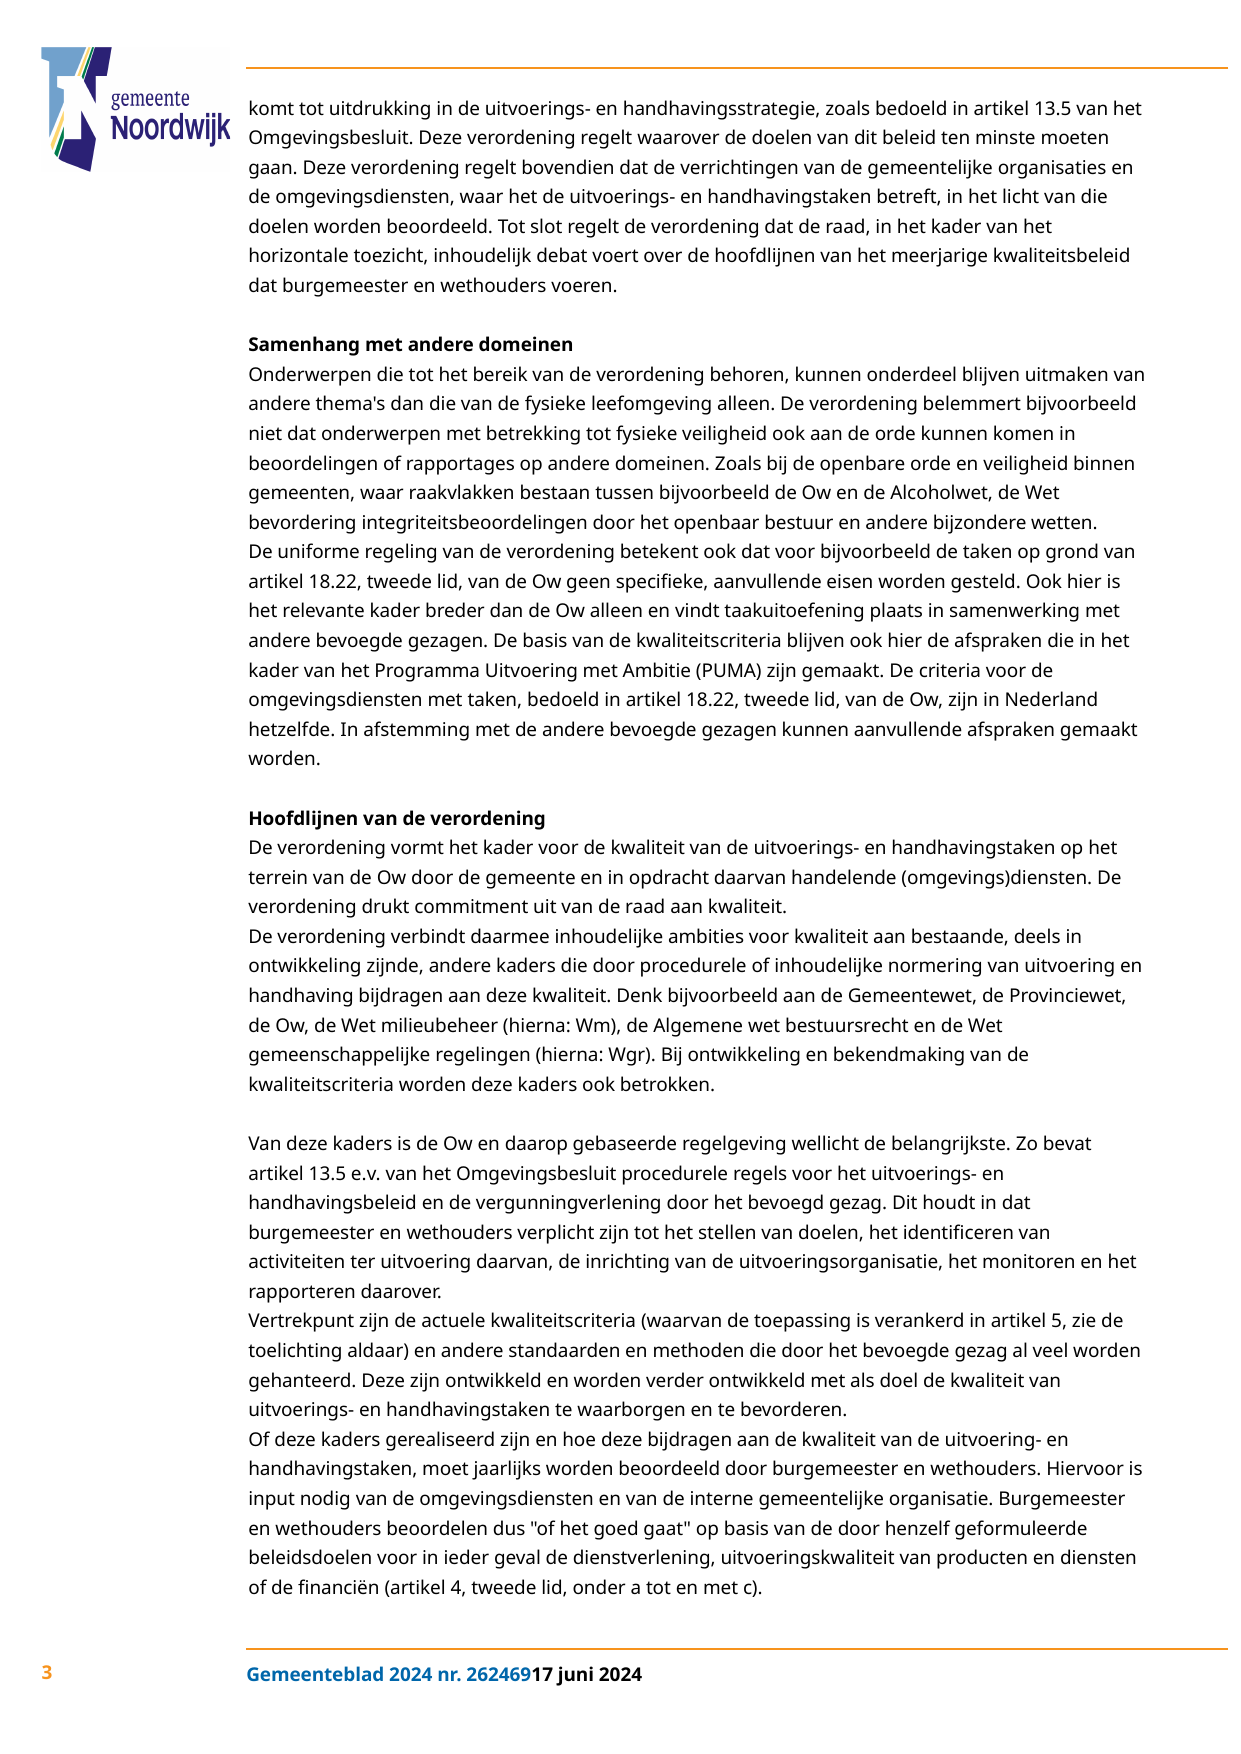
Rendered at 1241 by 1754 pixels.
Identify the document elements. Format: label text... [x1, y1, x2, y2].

text Van deze kaders is de Ow en daarop gebaseerde regelgeving wellicht de belangrijkste. Zo bevat artikel 13.5 e.v. van het Omgevingsbesluit procedurele regels voor het uitvoerings- en handhavingsbeleid en de vergunningverlening door het bevoegd gezag. Dit houdt in dat burgemeester en wethouders verplicht zijn tot het stellen van doelen, het identificeren van activiteiten ter uitvoering daarvan, de inrichting van de uitvoeringsorganisatie, het monitoren en het rapporteren daarover. [248, 1130, 1152, 1304]
text Of deze kaders gerealiseerd zijn en hoe deze bijdragen aan de kwaliteit van de uitvoering- en handhavingstaken, moet jaarlijks worden beoordeeld door burgemeester en wethouders. Hiervoor is input nodig van de omgevingsdiensten en van de interne gemeentelijke organisatie. Burgemeester en wethouders beoordelen dus "of het goed gaat" op basis van de door henzelf geformuleerde beleidsdoelen voor in ieder geval de dienstverlening, uitvoeringskwaliteit van producten en diensten of de financiën (artikel 4, tweede lid, onder a tot en met c). [248, 1426, 1152, 1600]
text komt tot uitdrukking in de uitvoerings- en handhavingsstrategie, zoals bedoeld in artikel 13.5 van het Omgevingsbesluit. Deze verordening regelt waarover de doelen van dit beleid ten minste moeten gaan. Deze verordening regelt bovendien dat de verrichtingen van de gemeentelijke organisaties en de omgevingsdiensten, waar het de uitvoerings- en handhavingstaken betreft, in het licht van die doelen worden beoordeeld. Tot slot regelt de verordening dat de raad, in het kader van het horizontale toezicht, inhoudelijk debat voert over de hoofdlijnen van het meerjarige kwaliteitsbeleid dat burgemeester en wethouders voeren. [248, 95, 1152, 298]
text De verordening verbindt daarmee inhoudelijke ambities voor kwaliteit aan bestaande, deels in ontwikkeling zijnde, andere kaders die door procedurele of inhoudelijke normering van uitvoering en handhaving bijdragen aan deze kwaliteit. Denk bijvoorbeeld aan de Gemeentewet, de Provinciewet, de Ow, de Wet milieubeheer (hierna: Wm), de Algemene wet bestuursrecht en de Wet gemeenschappelijke regelingen (hierna: Wgr). Bij ontwikkeling en bekendmaking van de kwaliteitscriteria worden deze kaders ook betrokken. [248, 923, 1152, 1097]
text Samenhang met andere domeinen [248, 331, 1152, 357]
text Vertrekpunt zijn de actuele kwaliteitscriteria (waarvan de toepassing is verankerd in artikel 5, zie de toelichting aldaar) en andere standaarden en methoden die door het bevoegde gezag al veel worden gehanteerd. Deze zijn ontwikkeld en worden verder ontwikkeld met als doel de kwaliteit van uitvoerings- en handhavingstaken te waarborgen en te bevorderen. [248, 1308, 1152, 1422]
text De uniforme regeling van de verordening betekent ook dat voor bijvoorbeeld de taken op grond van artikel 18.22, tweede lid, van de Ow geen specifieke, aanvullende eisen worden gesteld. Ook hier is het relevante kader breder dan de Ow alleen en vindt taakuitoefening plaats in samenwerking met andere bevoegde gezagen. De basis van de kwaliteitscriteria blijven ook hier de afspraken die in het kader van het Programma Uitvoering met Ambitie (PUMA) zijn gemaakt. De criteria voor de omgevingsdiensten met taken, bedoeld in artikel 18.22, tweede lid, van de Ow, zijn in Nederland hetzelfde. In afstemming met de andere bevoegde gezagen kunnen aanvullende afspraken gemaakt worden. [248, 538, 1152, 771]
text De verordening vormt het kader voor de kwaliteit van de uitvoerings- en handhavingstaken op het terrein van de Ow door de gemeente en in opdracht daarvan handelende (omgevings)diensten. De verordening drukt commitment uit van de raad aan kwaliteit. [248, 834, 1152, 919]
text Onderwerpen die tot het bereik van de verordening behoren, kunnen onderdeel blijven uitmaken van andere thema's dan die van de fysieke leefomgeving alleen. De verordening belemmert bijvoorbeeld niet dat onderwerpen met betrekking tot fysieke veiligheid ook aan de orde kunnen komen in beoordelingen of rapportages op andere domeinen. Zoals bij de openbare orde en veiligheid binnen gemeenten, waar raakvlakken bestaan tussen bijvoorbeeld de Ow en de Alcoholwet, de Wet bevordering integriteitsbeoordelingen door het openbaar bestuur en andere bijzondere wetten. [248, 361, 1152, 535]
picture [41, 47, 231, 172]
text Hoofdlijnen van de verordening [248, 805, 1152, 831]
